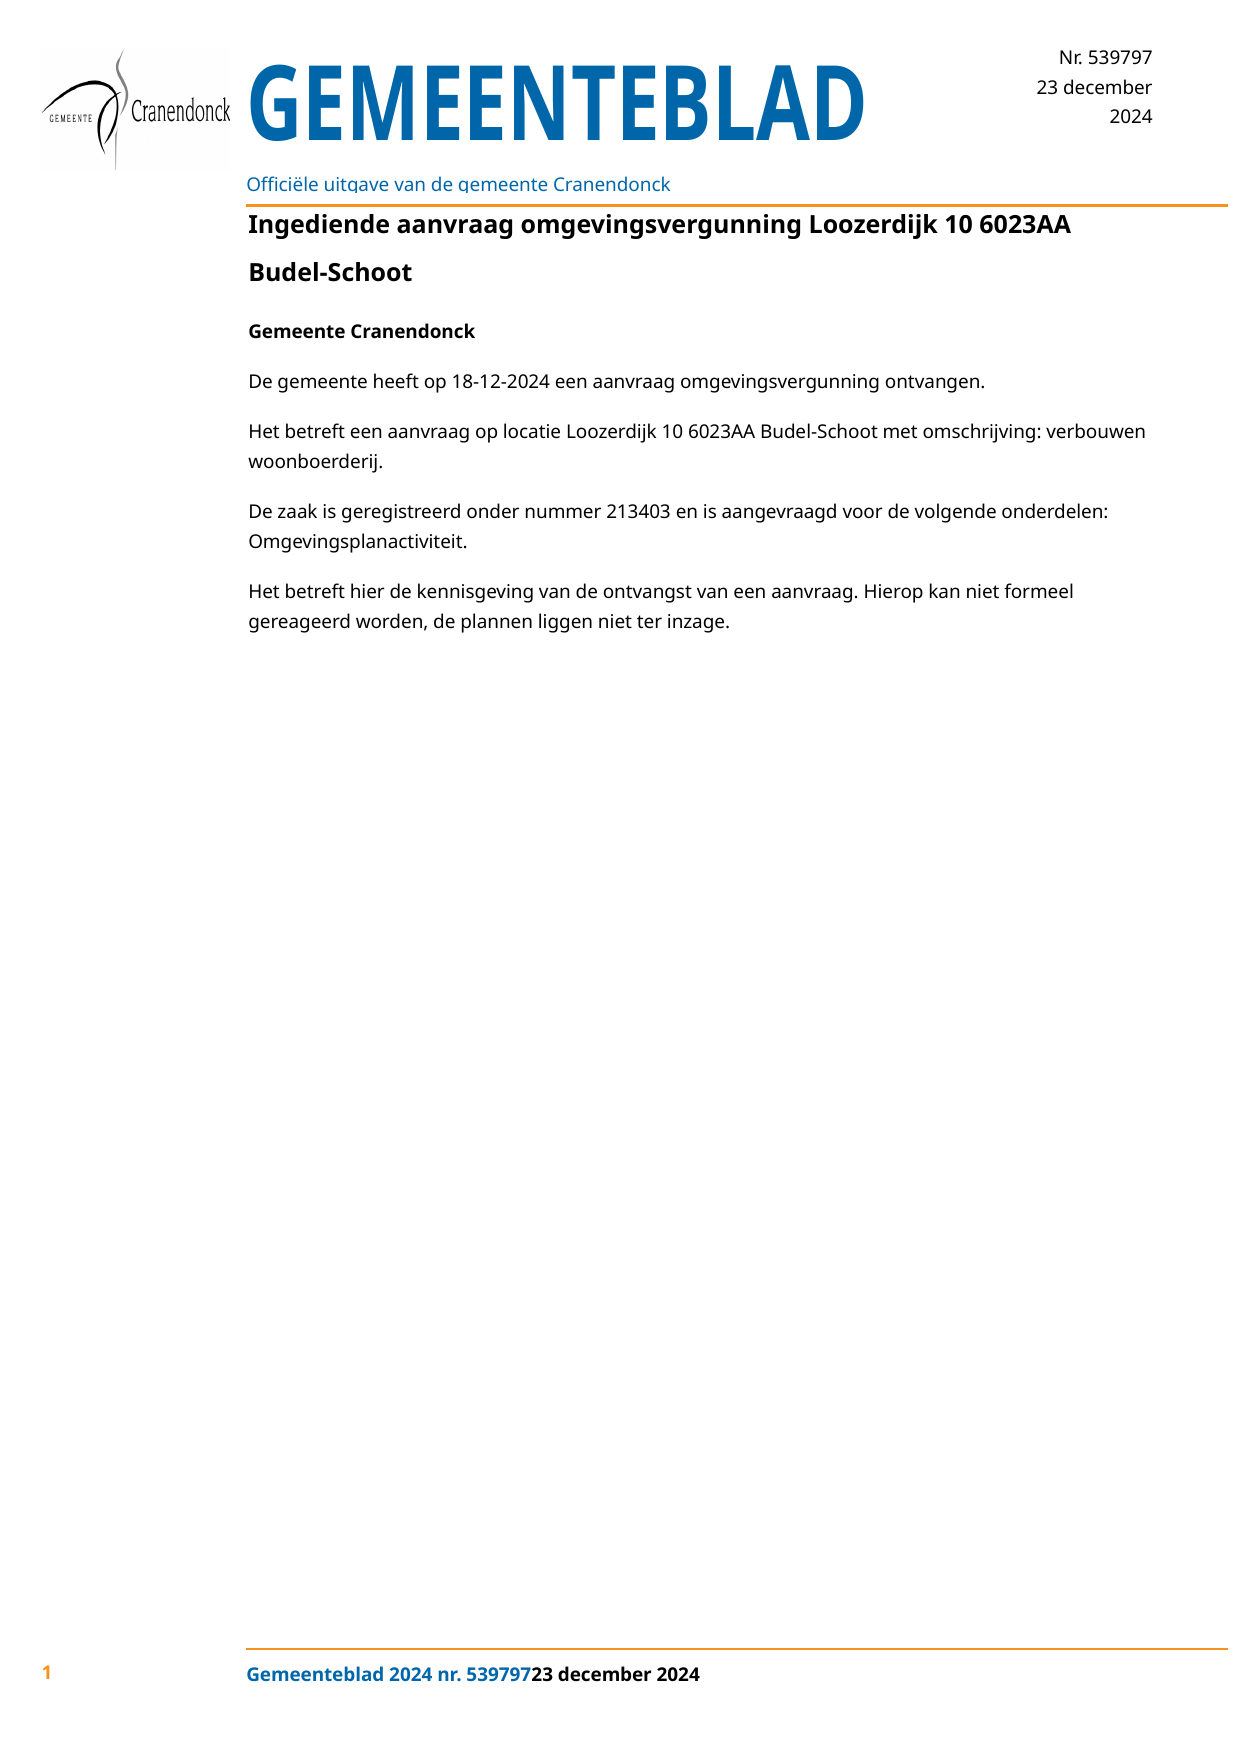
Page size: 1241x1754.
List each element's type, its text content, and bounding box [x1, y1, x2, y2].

picture [41, 47, 231, 172]
text Ingediende aanvraag omgevingsvergunning Loozerdijk 10 6023AA Budel-Schoot [248, 207, 1152, 288]
text Het betreft een aanvraag op locatie Loozerdijk 10 6023AA Budel-Schoot met omschrijving: verbouwen woonboerderij. [248, 419, 1152, 474]
text De gemeente heeft op 18-12-2024 een aanvraag omgevingsvergunning ontvangen. [248, 368, 1152, 394]
text De zaak is geregistreerd onder nummer 213403 en is aangevraagd voor de volgende onderdelen: Omgevingsplanactiviteit. [248, 499, 1152, 554]
text Het betreft hier de kennisgeving van de ontvangst van een aanvraag. Hierop kan niet formeel gereageerd worden, de plannen liggen niet ter inzage. [248, 579, 1152, 634]
text Gemeente Cranendonck [248, 318, 1152, 344]
